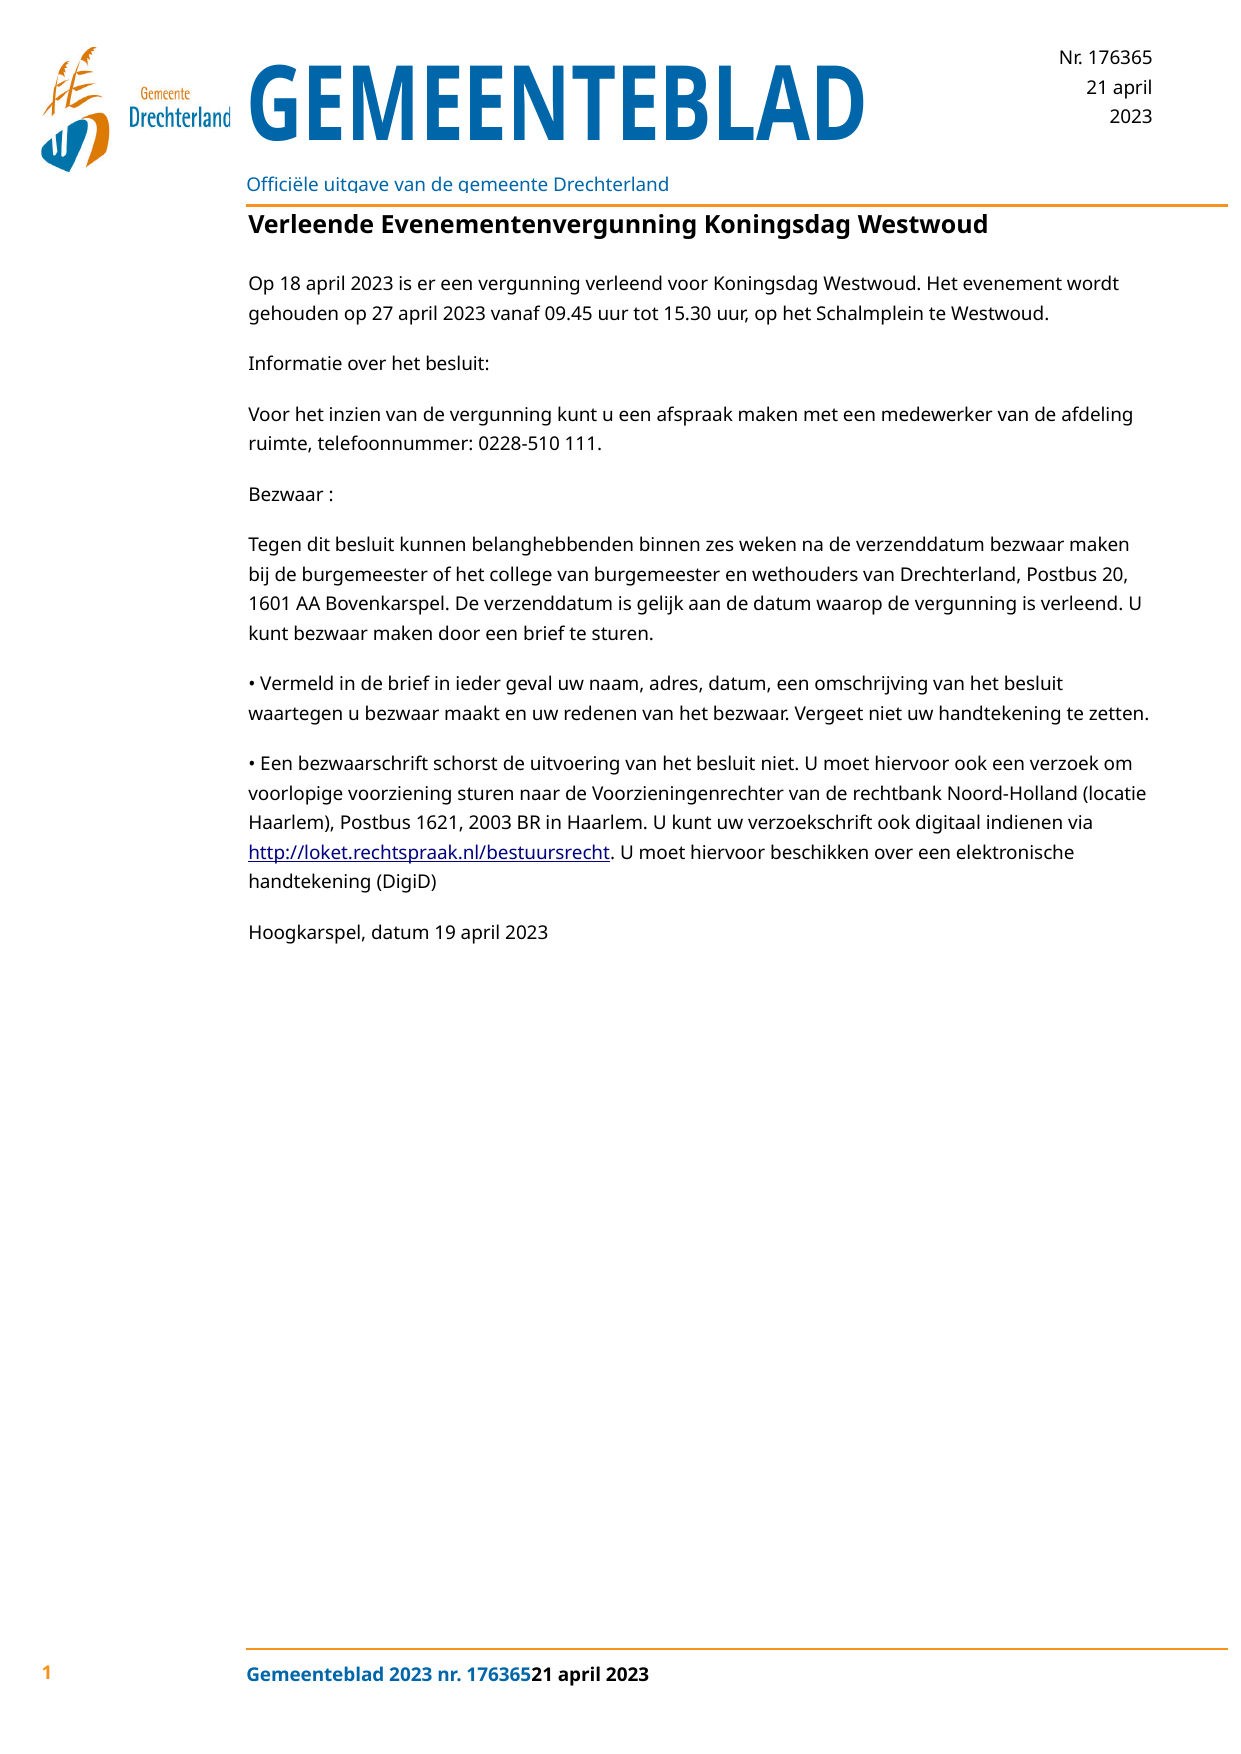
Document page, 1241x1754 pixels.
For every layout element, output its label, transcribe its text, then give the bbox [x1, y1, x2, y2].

picture [41, 47, 231, 172]
text Verleende Evenementenvergunning Koningsdag Westwoud [248, 207, 1152, 241]
picture [226, 115, 231, 124]
text Tegen dit besluit kunnen belanghebbenden binnen zes weken na de verzenddatum bezwaar maken bij de burgemeester of het college van burgemeester en wethouders van Drechterland, Postbus 20, 1601 AA Bovenkarspel. De verzenddatum is gelijk aan de datum waarop de vergunning is verleend. U kunt bezwaar maken door een brief te sturen. [248, 531, 1152, 646]
text Bezwaar : [248, 481, 1152, 506]
picture [41, 158, 64, 172]
text Informatie over het besluit: [248, 350, 1152, 376]
text • Vermeld in de brief in ieder geval uw naam, adres, datum, een omschrijving van het besluit waartegen u bezwaar maakt en uw redenen van het bezwaar. Vergeet niet uw handtekening te zetten. [248, 670, 1152, 726]
text • Een bezwaarschrift schorst de uitvoering van het besluit niet. U moet hiervoor ook een verzoek om voorlopige voorziening sturen naar de Voorzieningenrechter van de rechtbank Noord-Holland (locatie Haarlem), Postbus 1621, 2003 BR in Haarlem. U kunt uw verzoekschrift ook digitaal indienen via http://loket.rechtspraak.nl/bestuursrecht. U moet hiervoor beschikken over een elektronische handtekening (DigiD) [248, 750, 1152, 894]
text Voor het inzien van de vergunning kunt u een afspraak maken met een medewerker van de afdeling ruimte, telefoonnummer: 0228-510 111. [248, 401, 1152, 456]
text Hoogkarspel, datum 19 april 2023 [248, 919, 1152, 945]
text Op 18 april 2023 is er een vergunning verleend voor Koningsdag Westwoud. Het evenement wordt gehouden op 27 april 2023 vanaf 09.45 uur tot 15.30 uur, op het Schalmplein te Westwoud. [248, 270, 1152, 326]
